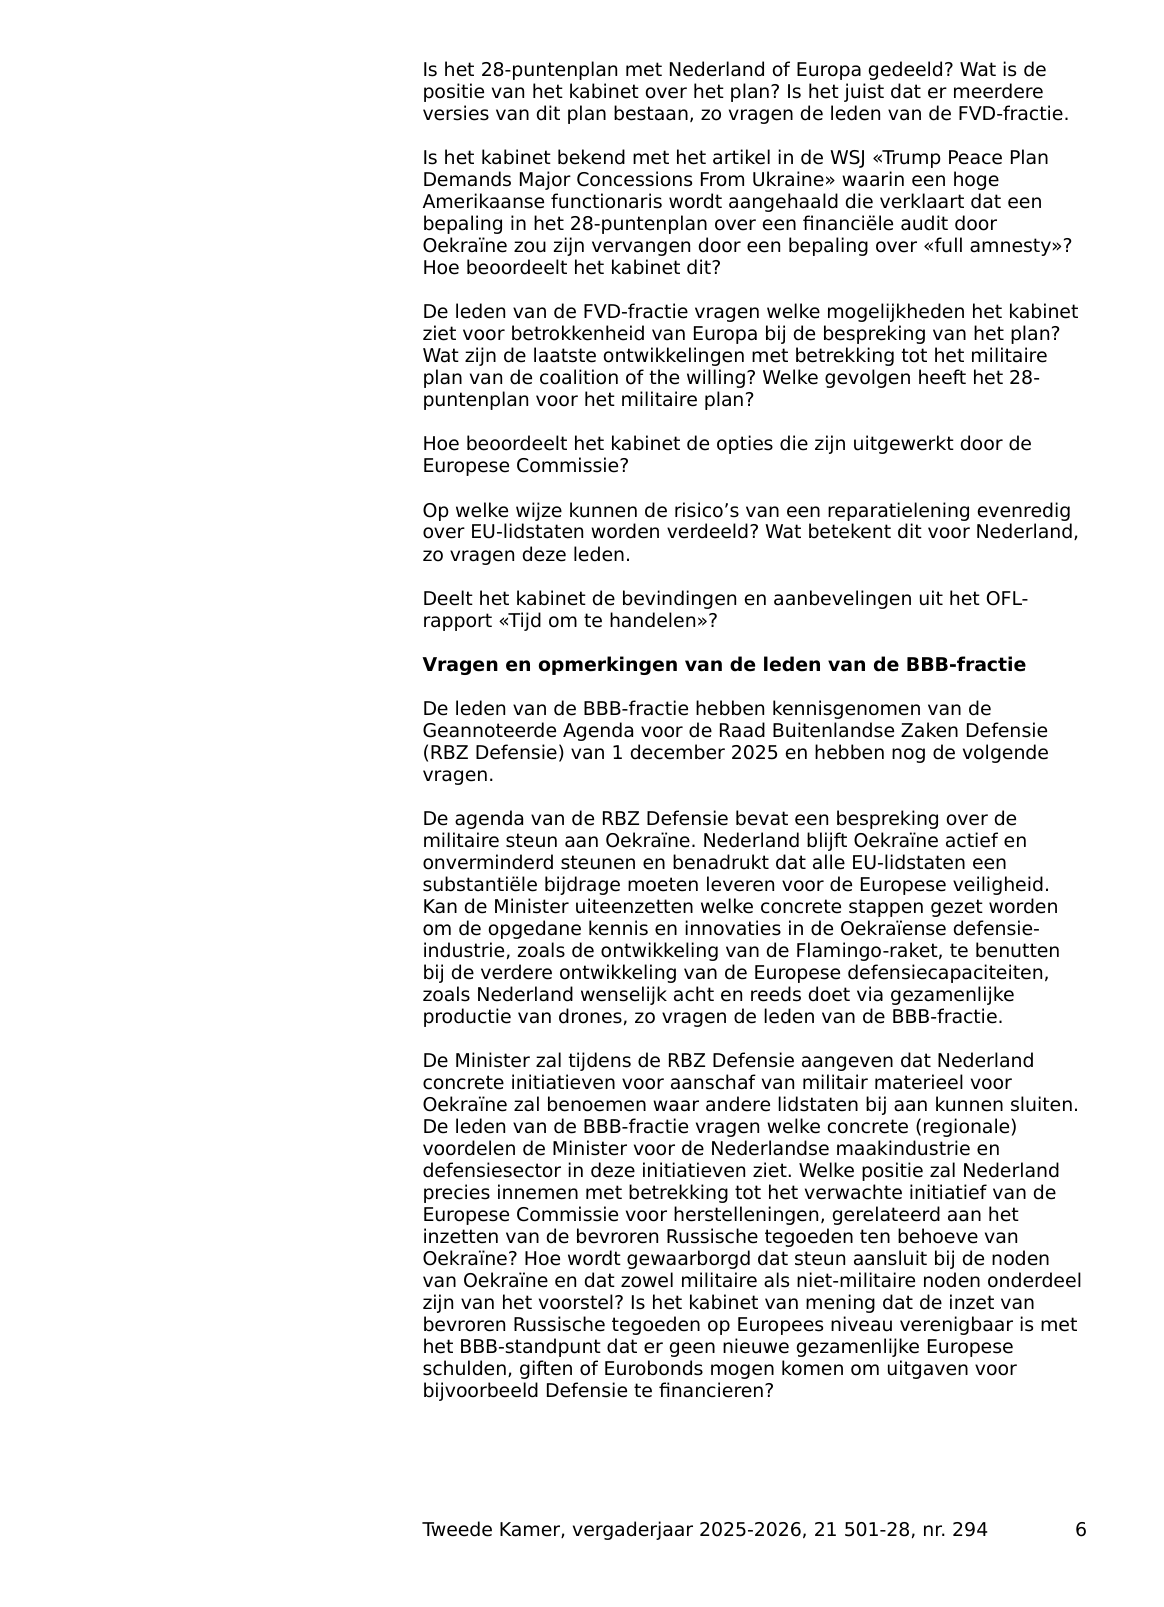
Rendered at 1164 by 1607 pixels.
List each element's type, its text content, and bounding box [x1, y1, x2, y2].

text Is het 28-puntenplan met Nederland of Europa gedeeld? Wat is de positie van het kabinet over het plan? Is het juist dat er meerdere versies van dit plan bestaan, zo vragen de leden van de FVD-fractie. [422, 59, 1087, 125]
subtitle Vragen en opmerkingen van de leden van de BBB-fractie [422, 654, 1087, 676]
text Deelt het kabinet de bevindingen en aanbevelingen uit het OFL-rapport «Tijd om te handelen»? [422, 588, 1087, 632]
text Hoe beoordeelt het kabinet de opties die zijn uitgewerkt door de Europese Commissie? [422, 433, 1087, 477]
text De agenda van de RBZ Defensie bevat een bespreking over de militaire steun aan Oekraïne. Nederland blijft Oekraïne actief en onverminderd steunen en benadrukt dat alle EU-lidstaten een substantiële bijdrage moeten leveren voor de Europese veiligheid. Kan de Minister uiteenzetten welke concrete stappen gezet worden om de opgedane kennis en innovaties in de Oekraïense defensie-industrie, zoals de ontwikkeling van de Flamingo-raket, te benutten bij de verdere ontwikkeling van de Europese defensiecapaciteiten, zoals Nederland wenselijk acht en reeds doet via gezamenlijke productie van drones, zo vragen de leden van de BBB-fractie. [422, 808, 1087, 1028]
text De leden van de BBB-fractie hebben kennisgenomen van de Geannoteerde Agenda voor de Raad Buitenlandse Zaken Defensie (RBZ Defensie) van 1 december 2025 en hebben nog de volgende vragen. [422, 698, 1087, 786]
text Is het kabinet bekend met het artikel in de WSJ «Trump Peace Plan Demands Major Concessions From Ukraine» waarin een hoge Amerikaanse functionaris wordt aangehaald die verklaart dat een bepaling in het 28-puntenplan over een financiële audit door Oekraïne zou zijn vervangen door een bepaling over «full amnesty»? Hoe beoordeelt het kabinet dit? [422, 147, 1087, 279]
text De Minister zal tijdens de RBZ Defensie aangeven dat Nederland concrete initiatieven voor aanschaf van militair materieel voor Oekraïne zal benoemen waar andere lidstaten bij aan kunnen sluiten. De leden van de BBB-fractie vragen welke concrete (regionale) voordelen de Minister voor de Nederlandse maakindustrie en defensiesector in deze initiatieven ziet. Welke positie zal Nederland precies innemen met betrekking tot het verwachte initiatief van de Europese Commissie voor herstelleningen, gerelateerd aan het inzetten van de bevroren Russische tegoeden ten behoeve van Oekraïne? Hoe wordt gewaarborgd dat steun aansluit bij de noden van Oekraïne en dat zowel militaire als niet-militaire noden onderdeel zijn van het voorstel? Is het kabinet van mening dat de inzet van bevroren Russische tegoeden op Europees niveau verenigbaar is met het BBB-standpunt dat er geen nieuwe gezamenlijke Europese schulden, giften of Eurobonds mogen komen om uitgaven voor bijvoorbeeld Defensie te financieren? [422, 1050, 1087, 1402]
text Op welke wijze kunnen de risico’s van een reparatielening evenredig over EU-lidstaten worden verdeeld? Wat betekent dit voor Nederland, zo vragen deze leden. [422, 499, 1087, 565]
text De leden van de FVD-fractie vragen welke mogelijkheden het kabinet ziet voor betrokkenheid van Europa bij de bespreking van het plan? Wat zijn de laatste ontwikkelingen met betrekking tot het militaire plan van de coalition of the willing? Welke gevolgen heeft het 28-puntenplan voor het militaire plan? [422, 301, 1087, 411]
